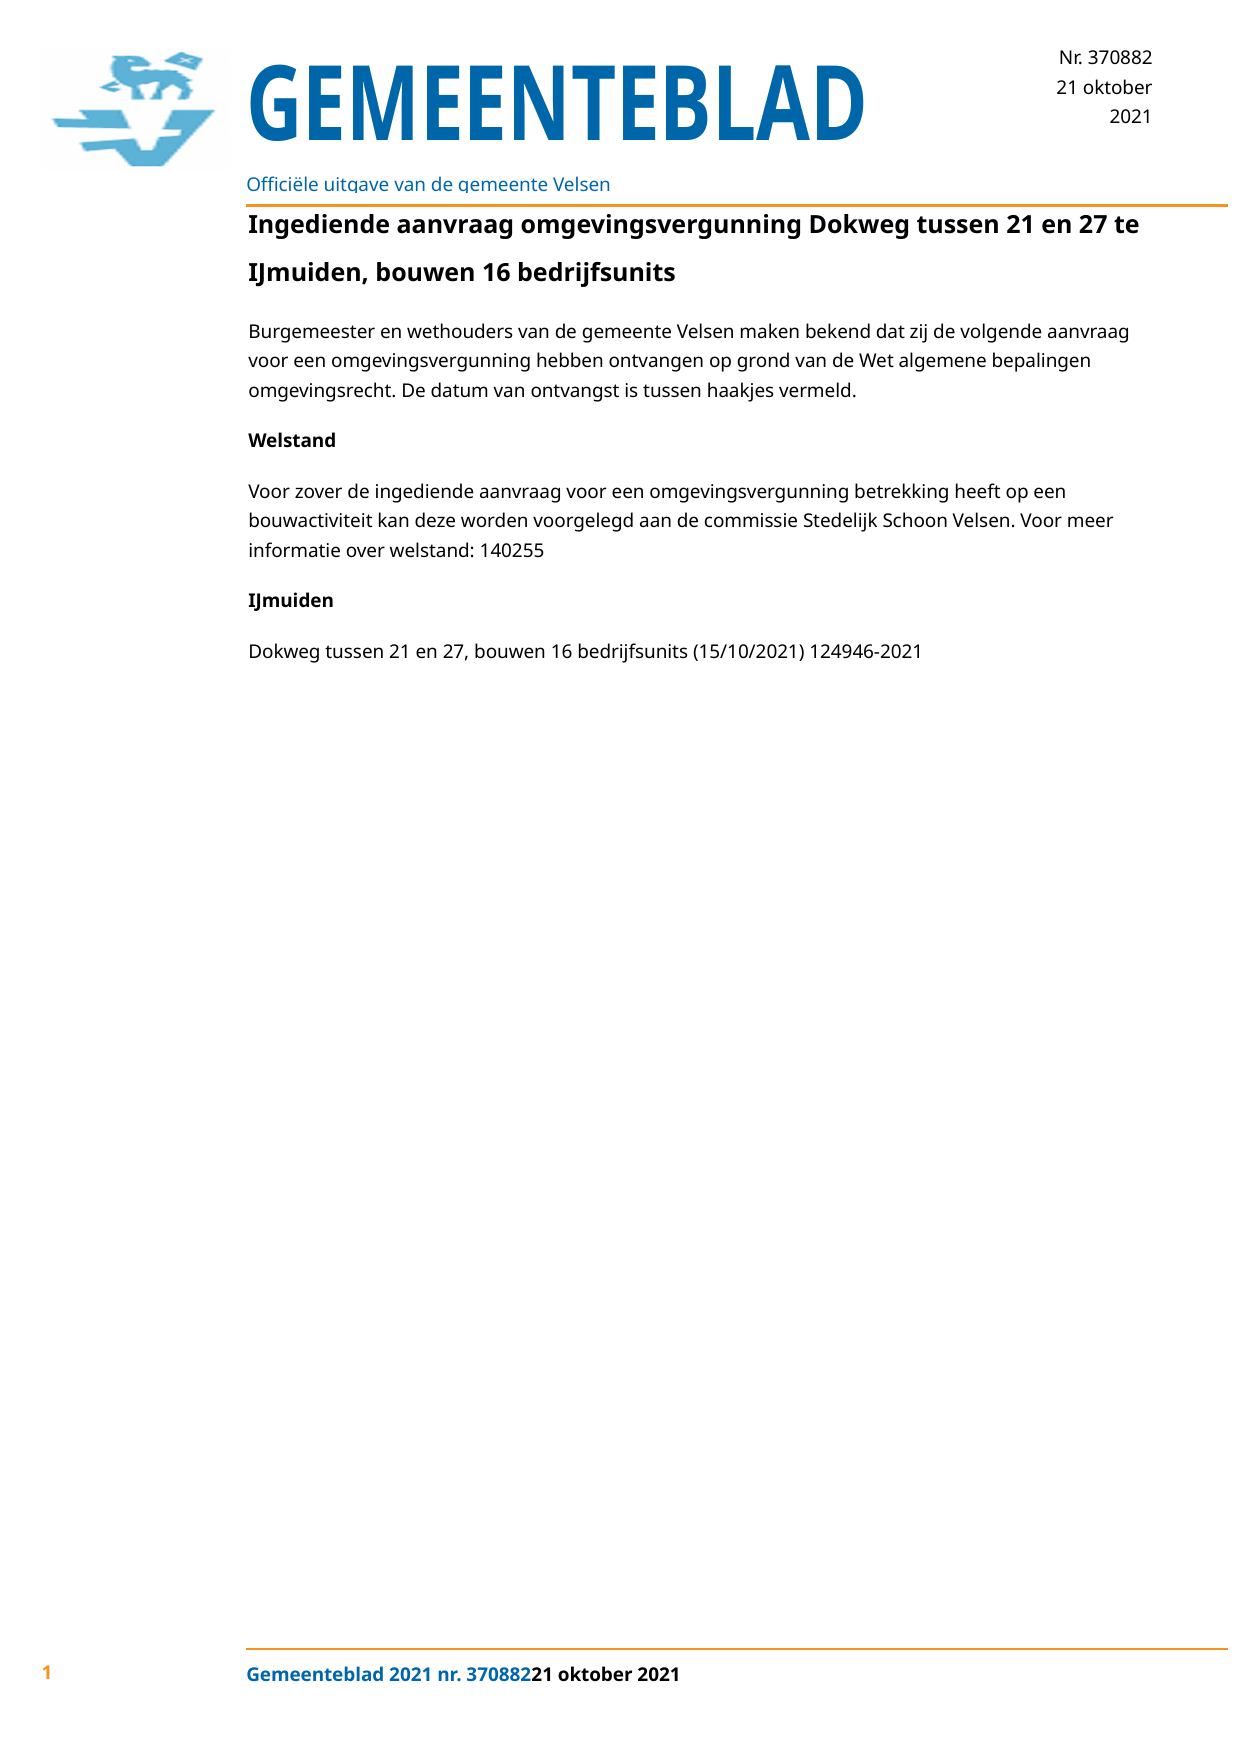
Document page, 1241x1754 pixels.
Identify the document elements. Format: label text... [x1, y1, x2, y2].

text IJmuiden [248, 587, 1152, 613]
text Voor zover de ingediende aanvraag voor een omgevingsvergunning betrekking heeft op een bouwactiviteit kan deze worden voorgelegd aan de commissie Stedelijk Schoon Velsen. Voor meer informatie over welstand: 140255 [248, 478, 1152, 563]
text Welstand [248, 427, 1152, 453]
text Ingediende aanvraag omgevingsvergunning Dokweg tussen 21 en 27 te IJmuiden, bouwen 16 bedrijfsunits [248, 207, 1152, 288]
text Burgemeester en wethouders van de gemeente Velsen maken bekend dat zij de volgende aanvraag voor een omgevingsvergunning hebben ontvangen op grond van de Wet algemene bepalingen omgevingsrecht. De datum van ontvangst is tussen haakjes vermeld. [248, 318, 1152, 403]
text Dokweg tussen 21 en 27, bouwen 16 bedrijfsunits (15/10/2021) 124946-2021 [248, 638, 1152, 664]
picture [41, 47, 231, 172]
